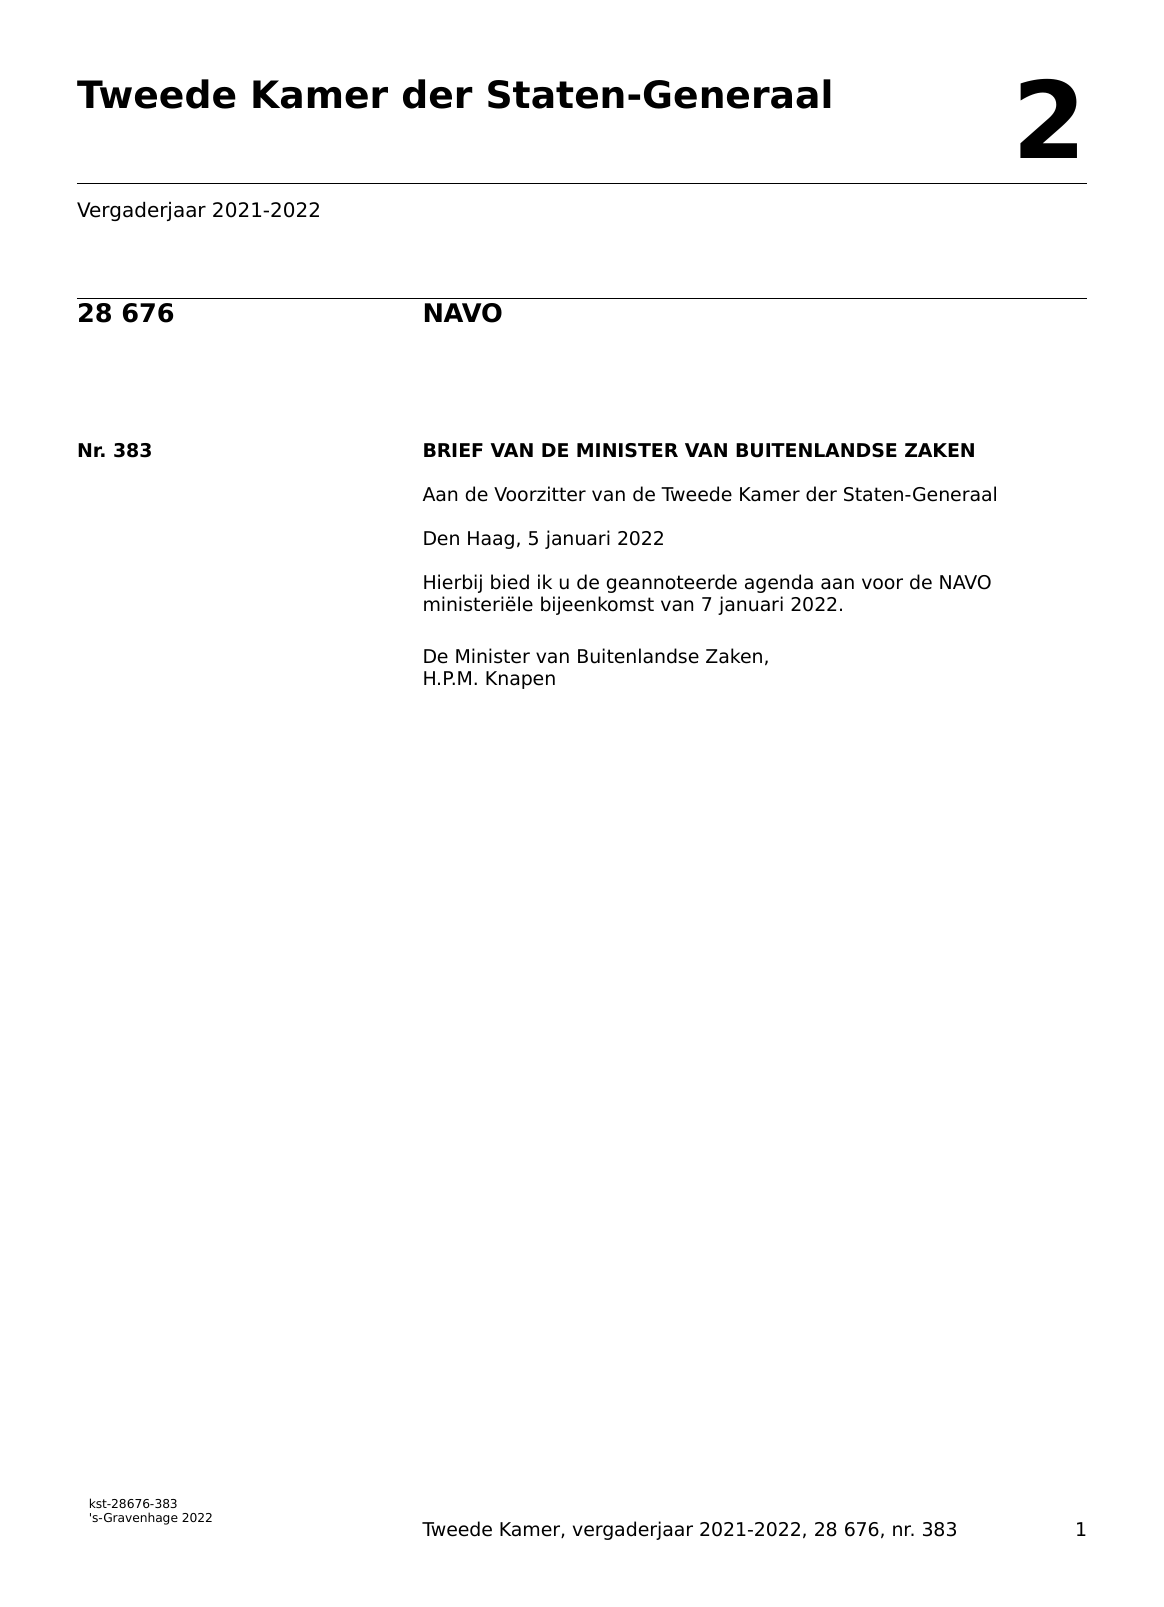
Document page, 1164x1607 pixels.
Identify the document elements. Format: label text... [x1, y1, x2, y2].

subtitle 28 676 NAVO [77, 299, 1087, 329]
subtitle Nr. 383 BRIEF VAN DE MINISTER VAN BUITENLANDSE ZAKEN [77, 440, 1087, 462]
text kst-28676-383 [88, 1497, 323, 1511]
text Aan de Voorzitter van de Tweede Kamer der Staten-Generaal [422, 484, 1087, 506]
text De Minister van Buitenlandse Zaken, H.P.M. Knapen [422, 646, 1087, 690]
table_header 2 [886, 59, 1087, 183]
text 's-Gravenhage 2022 [88, 1511, 323, 1525]
text Den Haag, 5 januari 2022 [422, 528, 1087, 550]
table_cell Vergaderjaar 2021-2022 [77, 184, 1087, 298]
text Hierbij bied ik u de geannoteerde agenda aan voor de NAVO ministeriële bijeenkomst van 7 januari 2022. [422, 572, 1087, 616]
table_header Tweede Kamer der Staten-Generaal [77, 59, 886, 183]
